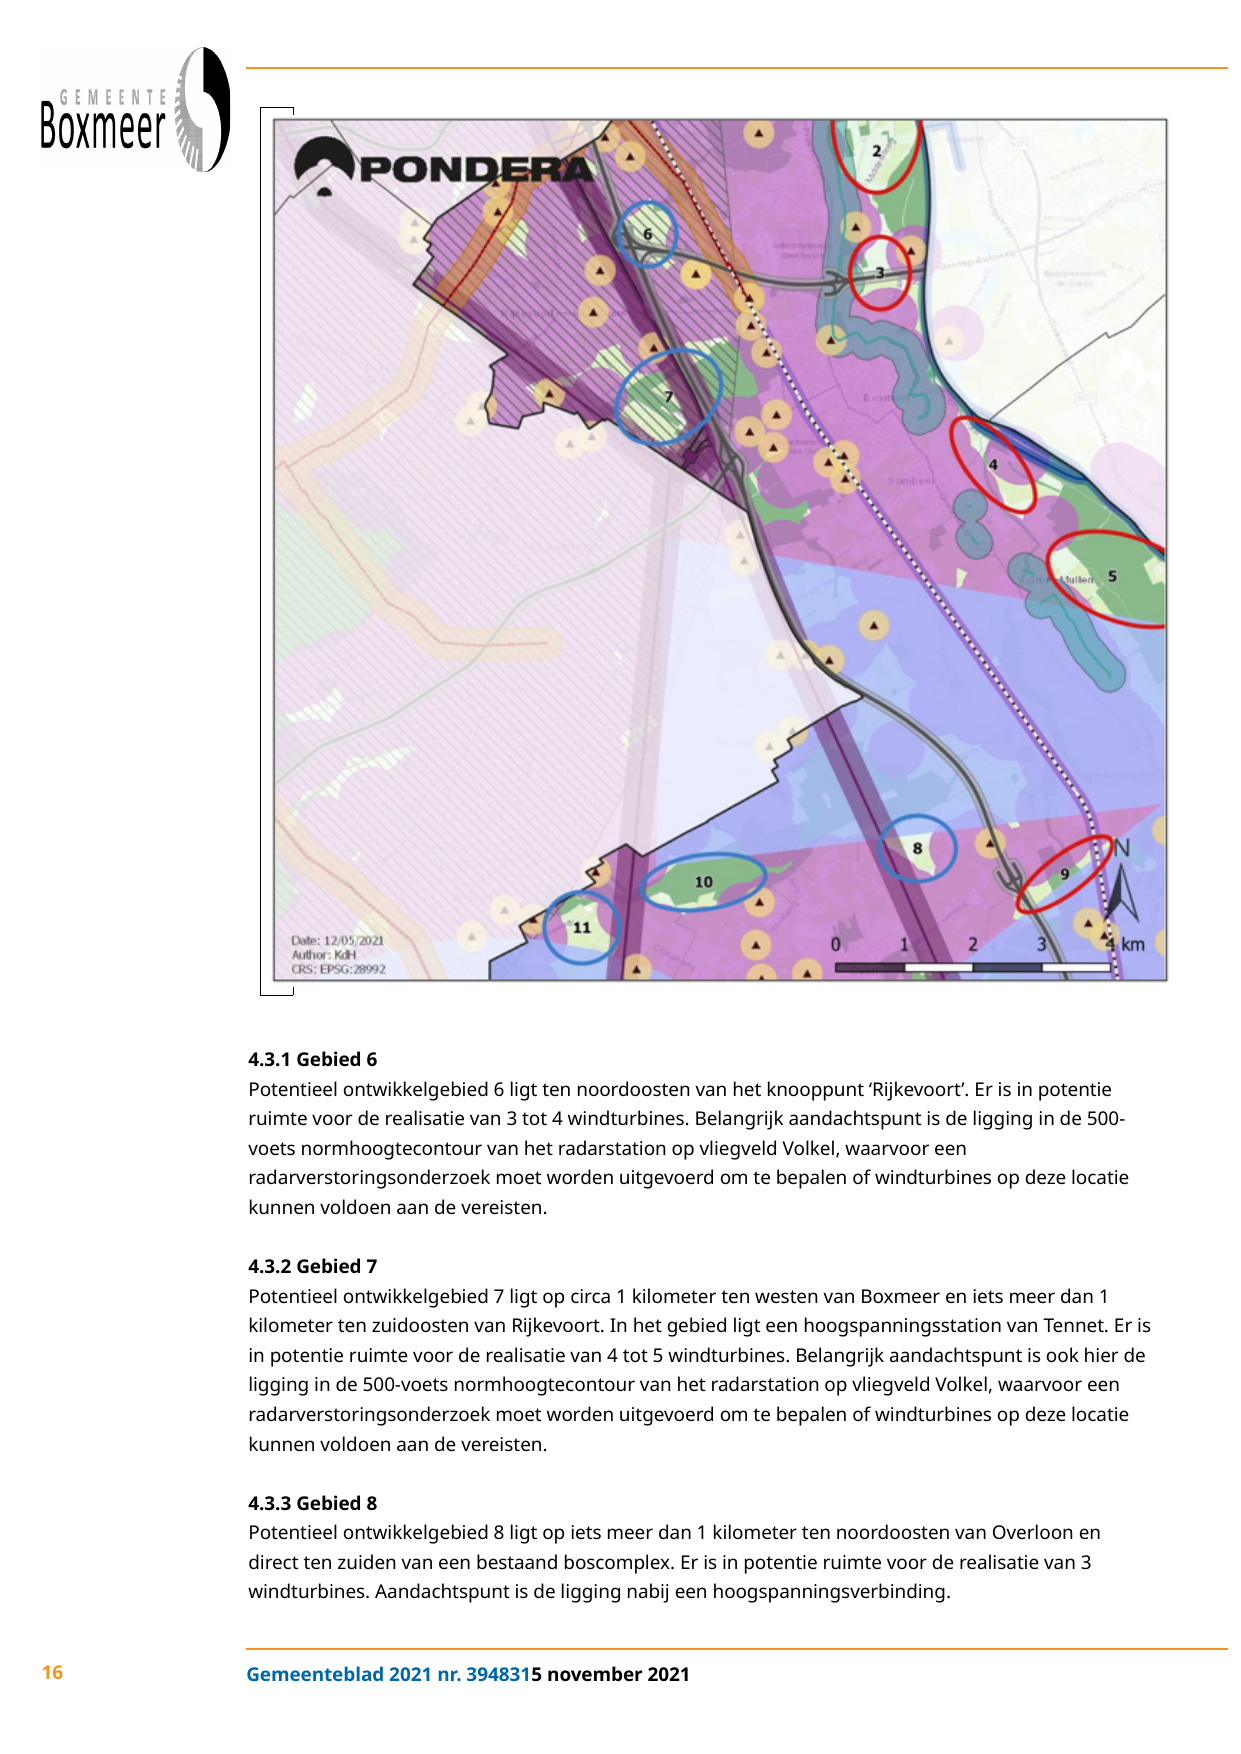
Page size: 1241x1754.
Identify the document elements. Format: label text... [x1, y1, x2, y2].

text Potentieel ontwikkelgebied 6 ligt ten noordoosten van het knooppunt ‘Rijkevoort’. Er is in potentie ruimte voor de realisatie van 3 tot 4 windturbines. Belangrijk aandachtspunt is de ligging in de 500-voets normhoogtecontour van het radarstation op vliegveld Volkel, waarvoor een radarverstoringsonderzoek moet worden uitgevoerd om te bepalen of windturbines op deze locatie kunnen voldoen aan de vereisten. [248, 1076, 1152, 1220]
text 4.3.3 Gebied 8 [248, 1490, 1152, 1516]
picture [41, 47, 231, 172]
text Potentieel ontwikkelgebied 7 ligt op circa 1 kilometer ten westen van Boxmeer en iets meer dan 1 kilometer ten zuidoosten van Rijkevoort. In het gebied ligt een hoogspanningsstation van Tennet. Er is in potentie ruimte voor de realisatie van 4 tot 5 windturbines. Belangrijk aandachtspunt is ook hier de ligging in de 500-voets normhoogtecontour van het radarstation op vliegveld Volkel, waarvoor een radarverstoringsonderzoek moet worden uitgevoerd om te bepalen of windturbines op deze locatie kunnen voldoen aan de vereisten. [248, 1283, 1152, 1457]
text 4.3.1 Gebied 6 [248, 1046, 1152, 1072]
picture [268, 115, 1173, 987]
text Potentieel ontwikkelgebied 8 ligt op iets meer dan 1 kilometer ten noordoosten van Overloon en direct ten zuiden van een bestaand boscomplex. Er is in potentie ruimte voor de realisatie van 3 windturbines. Aandachtspunt is de ligging nabij een hoogspanningsverbinding. [248, 1519, 1152, 1604]
text 4.3.2 Gebied 7 [248, 1253, 1152, 1279]
